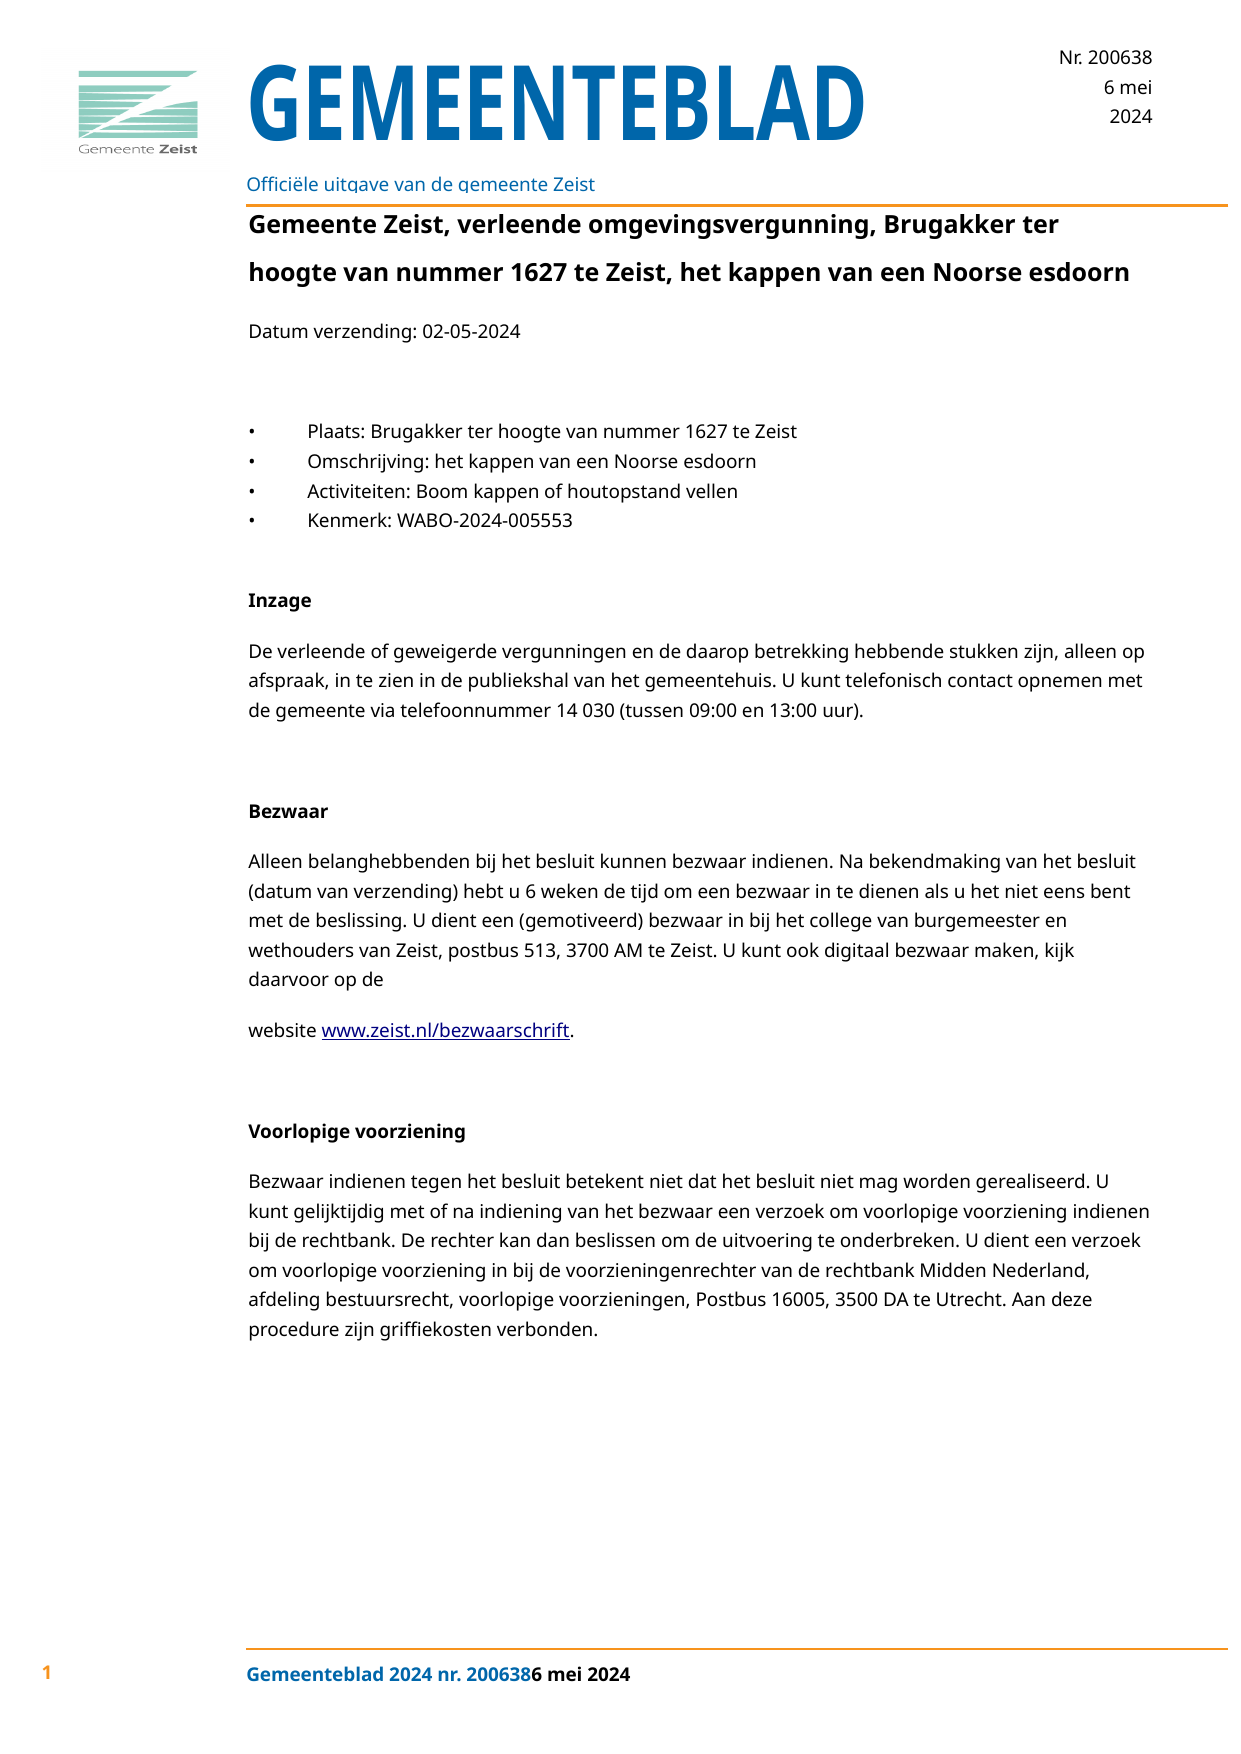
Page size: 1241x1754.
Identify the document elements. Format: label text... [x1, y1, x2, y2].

list Plaats: Brugakker ter hoogte van nummer 1627 te Zeist [248, 419, 1152, 444]
picture [41, 47, 231, 172]
list Activiteiten: Boom kappen of houtopstand vellen [248, 478, 1152, 504]
text Bezwaar indienen tegen het besluit betekent niet dat het besluit niet mag worden gerealiseerd. U kunt gelijktijdig met of na indiening van het bezwaar een verzoek om voorlopige voorziening indienen bij de rechtbank. De rechter kan dan beslissen om de uitvoering te onderbreken. U dient een verzoek om voorlopige voorziening in bij de voorzieningenrechter van de rechtbank Midden Nederland, afdeling bestuursrecht, voorlopige voorzieningen, Postbus 16005, 3500 DA te Utrecht. Aan deze procedure zijn griffiekosten verbonden. [248, 1168, 1152, 1342]
text Voorlopige voorziening [248, 1118, 1152, 1144]
text De verleende of geweigerde vergunningen en de daarop betrekking hebbende stukken zijn, alleen op afspraak, in te zien in de publiekshal van het gemeentehuis. U kunt telefonisch contact opnemen met de gemeente via telefoonnummer 14 030 (tussen 09:00 en 13:00 uur). [248, 638, 1152, 723]
text website www.zeist.nl/bezwaarschrift. [248, 1017, 1152, 1043]
text Gemeente Zeist, verleende omgevingsvergunning, Brugakker ter hoogte van nummer 1627 te Zeist, het kappen van een Noorse esdoorn [248, 207, 1152, 288]
text Alleen belanghebbenden bij het besluit kunnen bezwaar indienen. Na bekendmaking van het besluit (datum van verzending) hebt u 6 weken de tijd om een bezwaar in te dienen als u het niet eens bent met de beslissing. U dient een (gemotiveerd) bezwaar in bij het college van burgemeester en wethouders van Zeist, postbus 513, 3700 AM te Zeist. U kunt ook digitaal bezwaar maken, kijk daarvoor op de [248, 848, 1152, 992]
text Bezwaar [248, 798, 1152, 824]
list Omschrijving: het kappen van een Noorse esdoorn [248, 448, 1152, 474]
text Datum verzending: 02-05-2024 [248, 318, 1152, 344]
list Kenmerk: WABO-2024-005553 [248, 507, 1152, 533]
text Inzage [248, 587, 1152, 613]
